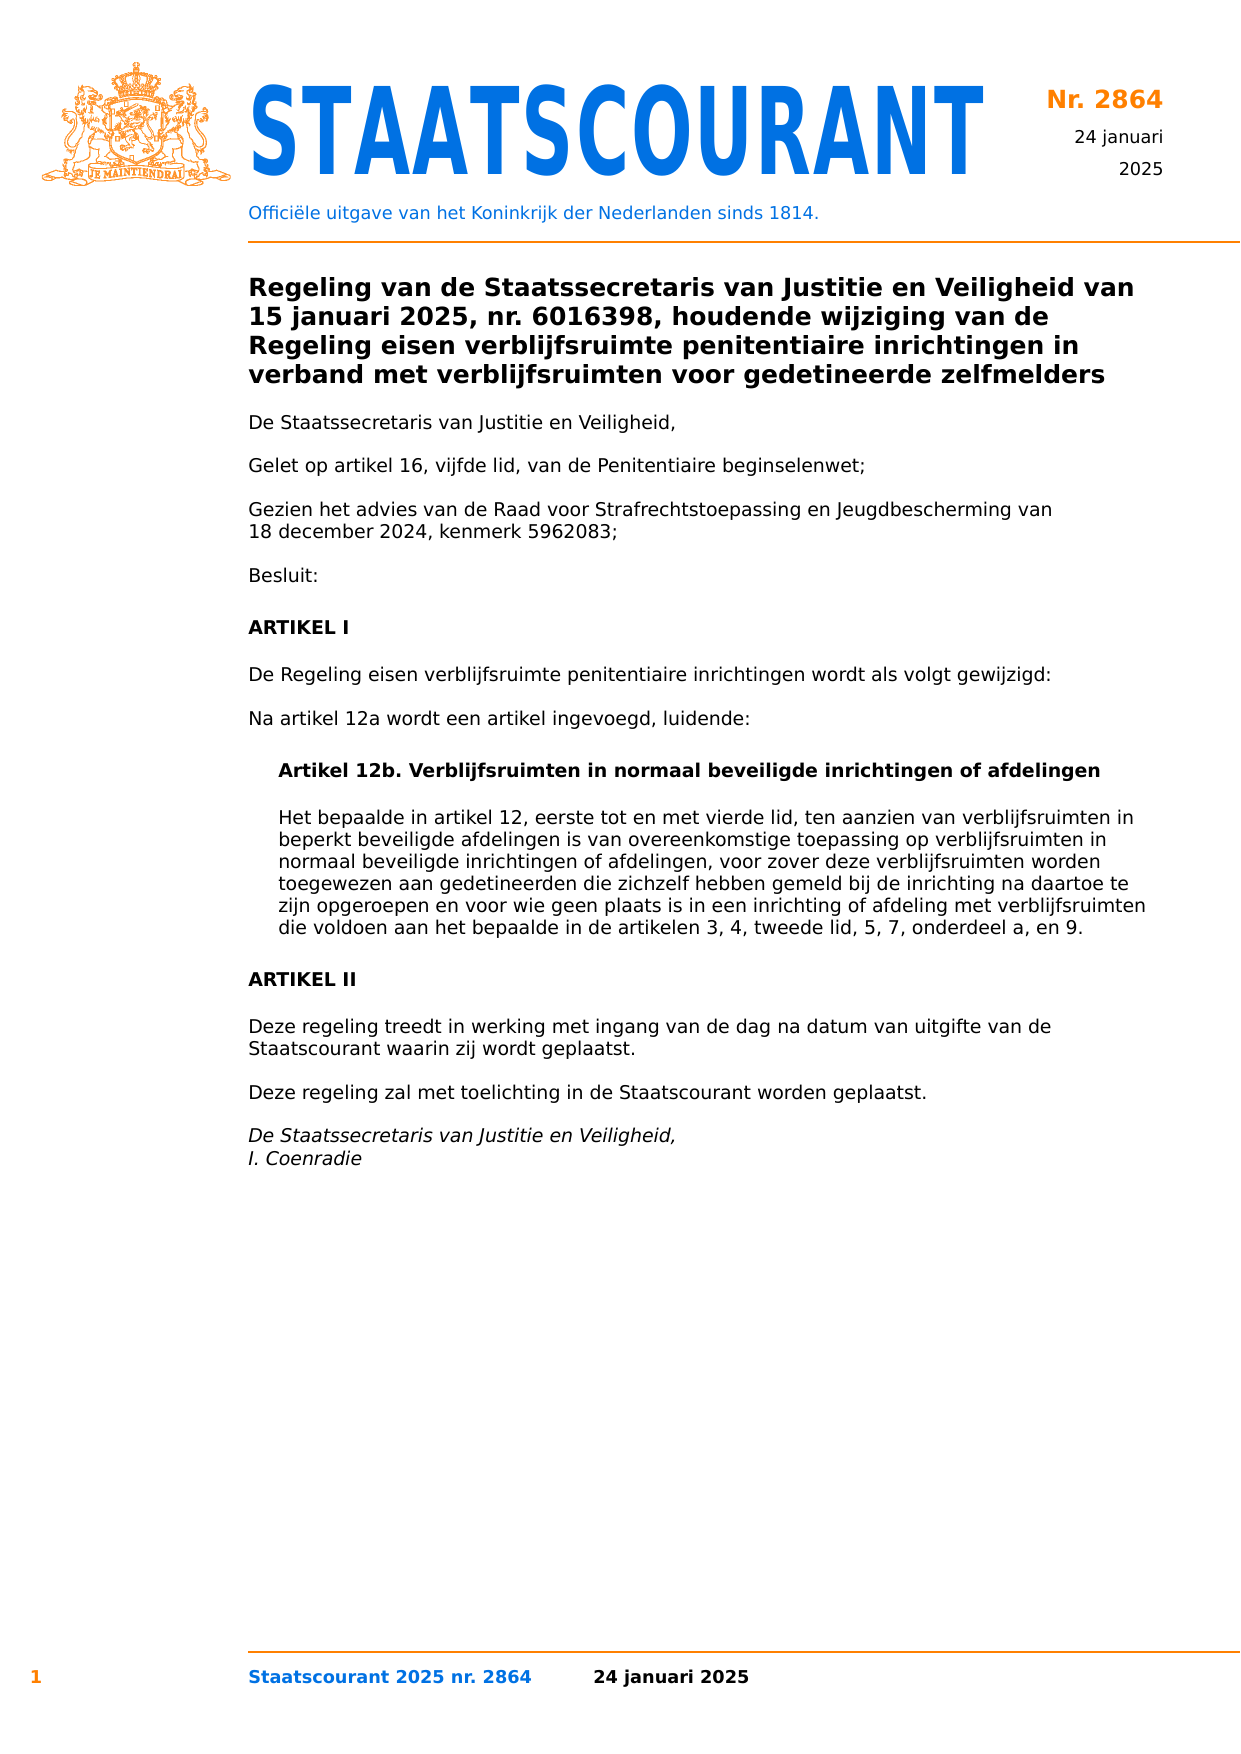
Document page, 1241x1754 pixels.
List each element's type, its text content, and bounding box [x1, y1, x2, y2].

text De Staatssecretaris van Justitie en Veiligheid, I. Coenradie [248, 1125, 1163, 1169]
subtitle ARTIKEL I [248, 617, 1163, 639]
text Gelet op artikel 16, vijfde lid, van de Penitentiaire beginselenwet; [248, 455, 1163, 477]
subtitle Regeling van de Staatssecretaris van Justitie en Veiligheid van 15 januari 2025, nr. 6016398, houdende wijziging van de Regeling eisen verblijfsruimte penitentiaire inrichtingen in verband met verblijfsruimten voor gedetineerde zelfmelders [248, 273, 1163, 390]
text Besluit: [248, 565, 1163, 587]
table_cell Officiële uitgave van het Koninkrijk der Nederlanden sinds 1814. [248, 203, 1240, 241]
table_header Nr. 2864 [998, 62, 1240, 121]
picture [41, 62, 231, 186]
subtitle Artikel 12b. Verblijfsruimten in normaal beveiligde inrichtingen of afdelingen [278, 760, 1163, 782]
text Deze regeling treedt in werking met ingang van de dag na datum van uitgifte van de Staatscourant waarin zij wordt geplaatst. [248, 1016, 1163, 1060]
table_cell 2025 [998, 153, 1240, 203]
text Na artikel 12a wordt een artikel ingevoegd, luidende: [248, 708, 1163, 730]
text Gezien het advies van de Raad voor Strafrechtstoepassing en Jeugdbescherming van 18 december 2024, kenmerk 5962083; [248, 499, 1163, 543]
table_header [25, 62, 248, 241]
text Deze regeling zal met toelichting in de Staatscourant worden geplaatst. [248, 1082, 1163, 1103]
table_cell 24 januari [998, 121, 1240, 153]
text Het bepaalde in artikel 12, eerste tot en met vierde lid, ten aanzien van verblijfsruimten in beperkt beveiligde afdelingen is van overeenkomstige toepassing op verblijfsruimten in normaal beveiligde inrichtingen of afdelingen, voor zover deze verblijfsruimten worden toegewezen aan gedetineerden die zichzelf hebben gemeld bij de inrichting na daartoe te zijn opgeroepen en voor wie geen plaats is in een inrichting of afdeling met verblijfsruimten die voldoen aan het bepaalde in de artikelen 3, 4, tweede lid, 5, 7, onderdeel a, en 9. [278, 807, 1163, 939]
text De Regeling eisen verblijfsruimte penitentiaire inrichtingen wordt als volgt gewijzigd: [248, 664, 1163, 686]
text De Staatssecretaris van Justitie en Veiligheid, [248, 412, 1163, 433]
table_header STAATSCOURANT [248, 62, 998, 203]
subtitle ARTIKEL II [248, 969, 1163, 991]
